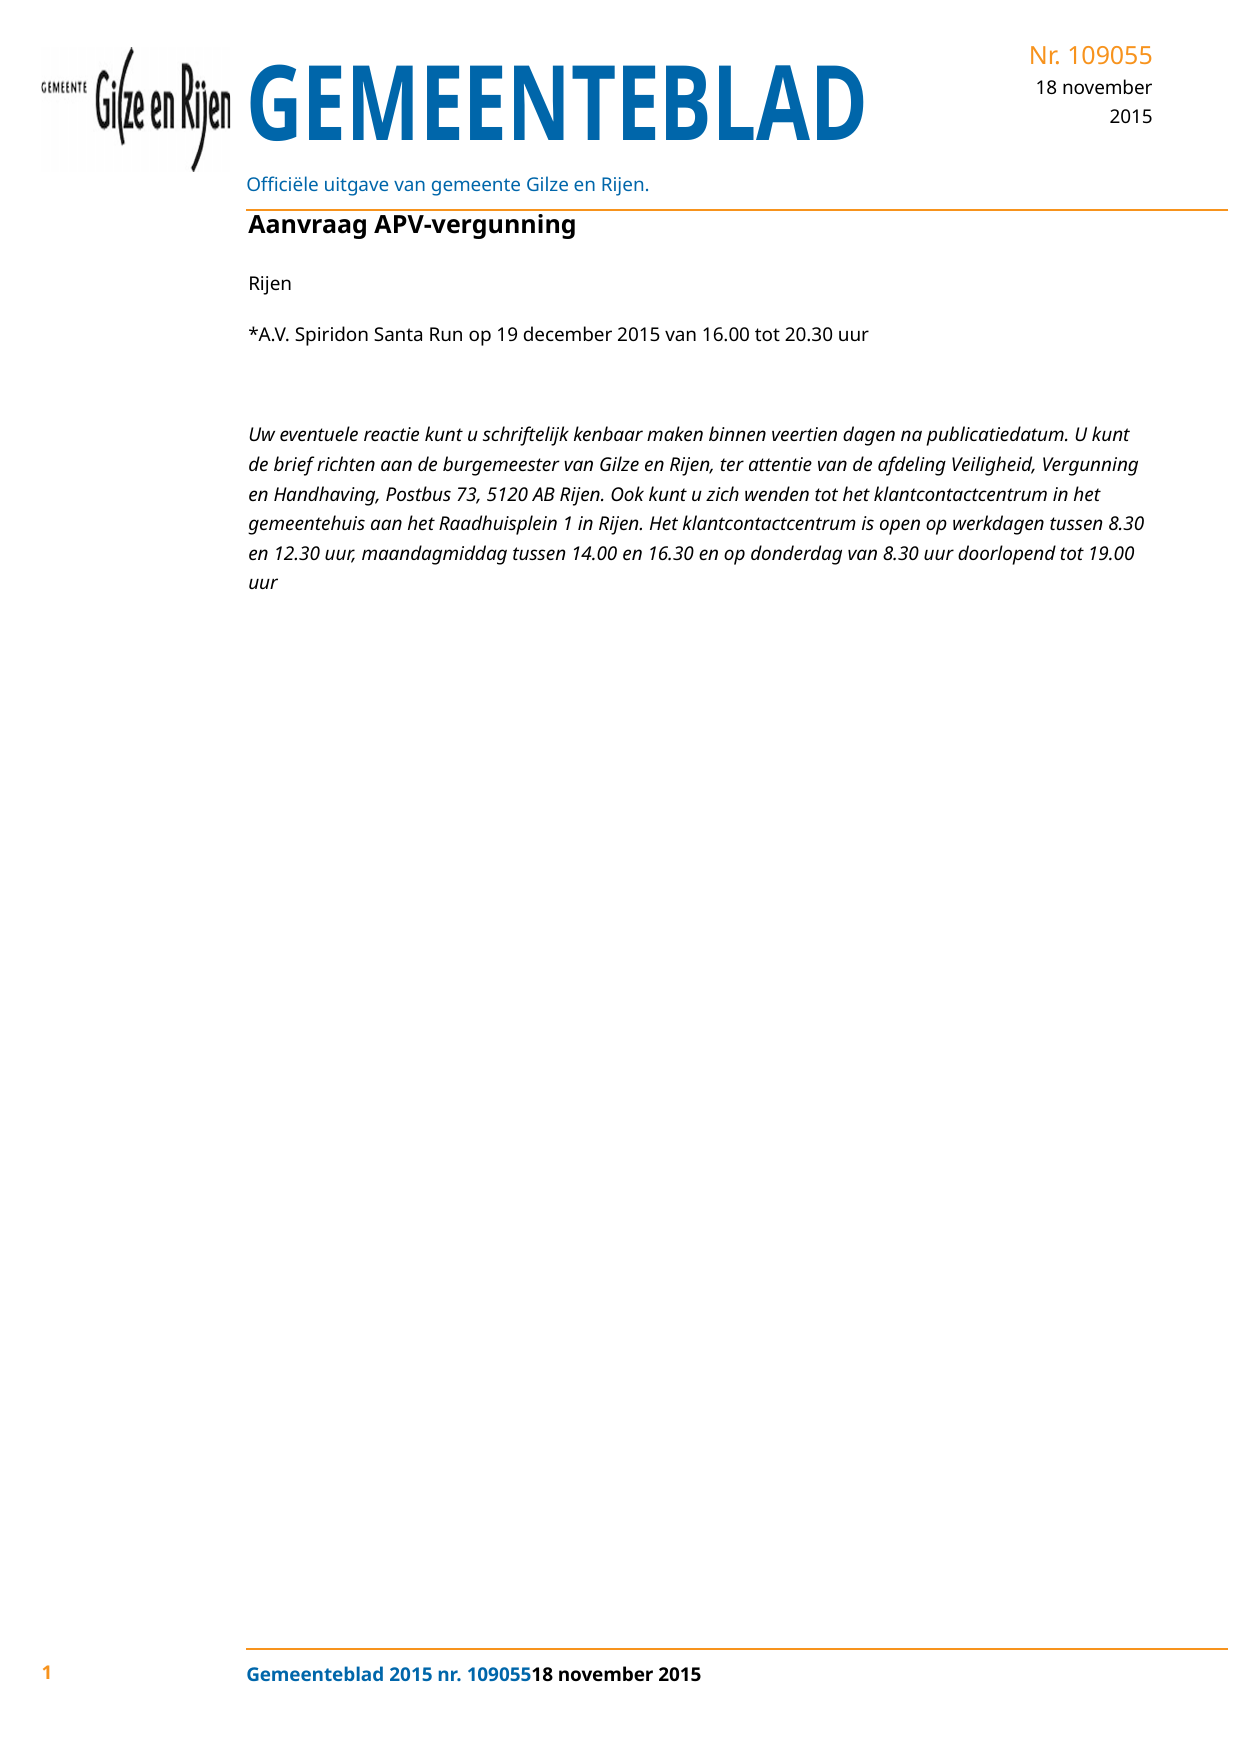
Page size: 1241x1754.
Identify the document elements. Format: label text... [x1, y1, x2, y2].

text *A.V. Spiridon Santa Run op 19 december 2015 van 16.00 tot 20.30 uur [248, 321, 1152, 346]
text Aanvraag APV-vergunning [248, 211, 1152, 241]
text Uw eventuele reactie kunt u schriftelijk kenbaar maken binnen veertien dagen na publicatiedatum. U kunt de brief richten aan de burgemeester van Gilze en Rijen, ter attentie van de afdeling Veiligheid, Vergunning en Handhaving, Postbus 73, 5120 AB Rijen. Ook kunt u zich wenden tot het klantcontactcentrum in het gemeentehuis aan het Raadhuisplein 1 in Rijen. Het klantcontactcentrum is open op werkdagen tussen 8.30 en 12.30 uur, maandagmiddag tussen 14.00 en 16.30 en op donderdag van 8.30 uur doorlopend tot 19.00 uur [248, 422, 1152, 595]
picture [41, 47, 231, 172]
text Rijen [248, 270, 1152, 296]
